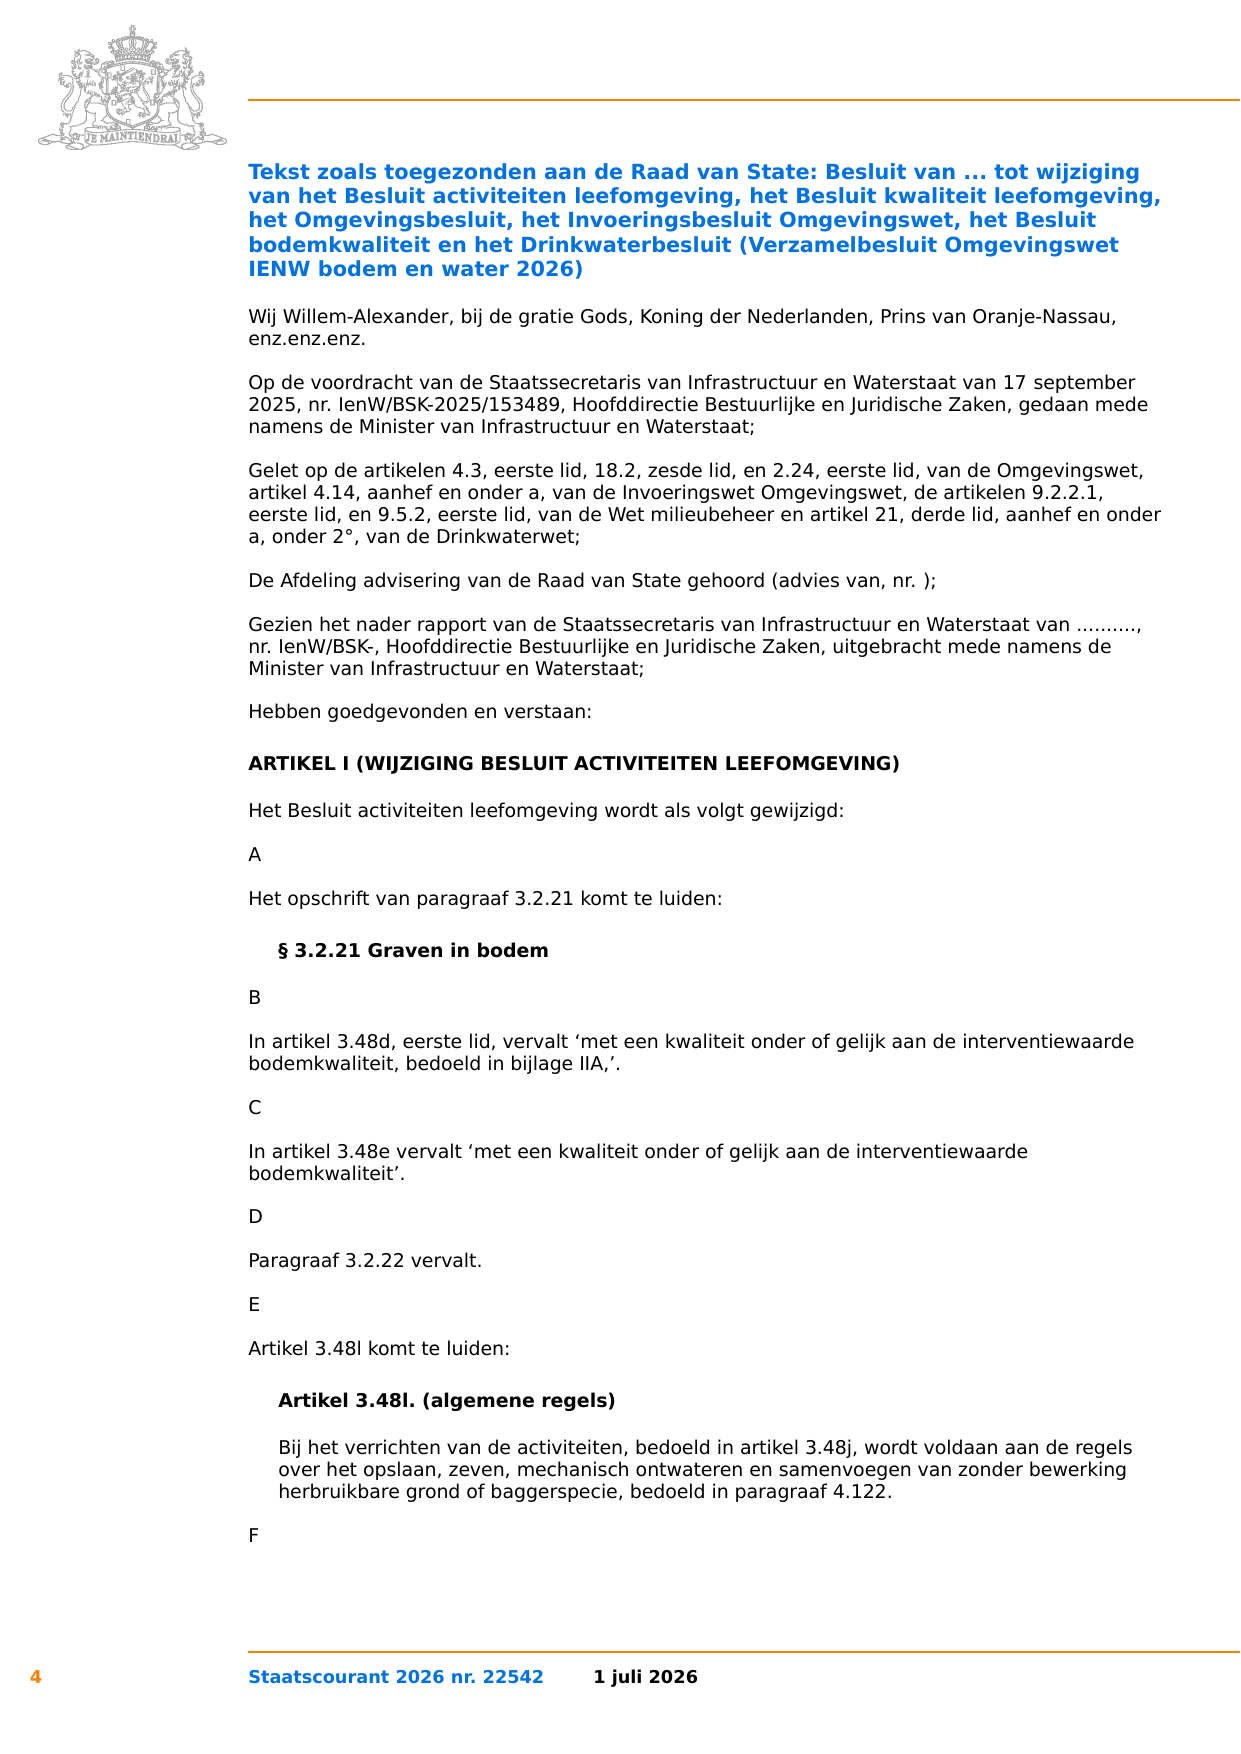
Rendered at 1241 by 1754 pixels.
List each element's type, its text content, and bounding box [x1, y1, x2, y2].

text In artikel 3.48d, eerste lid, vervalt ‘met een kwaliteit onder of gelijk aan de interventiewaarde bodemkwaliteit, bedoeld in bijlage IIA,’. [248, 1031, 1163, 1075]
text E [248, 1294, 1163, 1316]
text B [248, 987, 1163, 1009]
text De Afdeling advisering van de Raad van State gehoord (advies van, nr. ); [248, 570, 1163, 592]
text Op de voordracht van de Staatssecretaris van Infrastructuur en Waterstaat van 17 september 2025, nr. IenW/BSK-2025/153489, Hoofddirectie Bestuurlijke en Juridische Zaken, gedaan mede namens de Minister van Infrastructuur en Waterstaat; [248, 372, 1163, 438]
subtitle Tekst zoals toegezonden aan de Raad van State: Besluit van ... tot wijziging van het Besluit activiteiten leefomgeving, het Besluit kwaliteit leefomgeving, het Omgevingsbesluit, het Invoeringsbesluit Omgevingswet, het Besluit bodemkwaliteit en het Drinkwaterbesluit (Verzamelbesluit Omgevingswet IENW bodem en water 2026) [248, 160, 1163, 281]
text Bij het verrichten van de activiteiten, bedoeld in artikel 3.48j, wordt voldaan aan de regels over het opslaan, zeven, mechanisch ontwateren en samenvoegen van zonder bewerking herbruikbare grond of baggerspecie, bedoeld in paragraaf 4.122. [278, 1437, 1163, 1503]
subtitle Artikel 3.48l. (algemene regels) [278, 1390, 1163, 1412]
text Gezien het nader rapport van de Staatssecretaris van Infrastructuur en Waterstaat van .........., nr. IenW/BSK-, Hoofddirectie Bestuurlijke en Juridische Zaken, uitgebracht mede namens de Minister van Infrastructuur en Waterstaat; [248, 613, 1163, 679]
text Wij Willem-Alexander, bij de gratie Gods, Koning der Nederlanden, Prins van Oranje-Nassau, enz.enz.enz. [248, 306, 1163, 350]
text Het Besluit activiteiten leefomgeving wordt als volgt gewijzigd: [248, 800, 1163, 822]
text C [248, 1097, 1163, 1119]
text Artikel 3.48l komt te luiden: [248, 1338, 1163, 1360]
text D [248, 1206, 1163, 1228]
text Gelet op de artikelen 4.3, eerste lid, 18.2, zesde lid, en 2.24, eerste lid, van de Omgevingswet, artikel 4.14, aanhef en onder a, van de Invoeringswet Omgevingswet, de artikelen 9.2.2.1, eerste lid, en 9.5.2, eerste lid, van de Wet milieubeheer en artikel 21, derde lid, aanhef en onder a, onder 2°, van de Drinkwaterwet; [248, 460, 1163, 548]
text A [248, 844, 1163, 866]
text Paragraaf 3.2.22 vervalt. [248, 1250, 1163, 1272]
text Hebben goedgevonden en verstaan: [248, 701, 1163, 723]
subtitle ARTIKEL I (WIJZIGING BESLUIT ACTIVITEITEN LEEFOMGEVING) [248, 753, 1163, 775]
text Het opschrift van paragraaf 3.2.21 komt te luiden: [248, 888, 1163, 910]
subtitle § 3.2.21 Graven in bodem [278, 940, 1163, 962]
picture [38, 25, 227, 150]
text In artikel 3.48e vervalt ‘met een kwaliteit onder of gelijk aan de interventiewaarde bodemkwaliteit’. [248, 1141, 1163, 1184]
text F [248, 1525, 1163, 1547]
